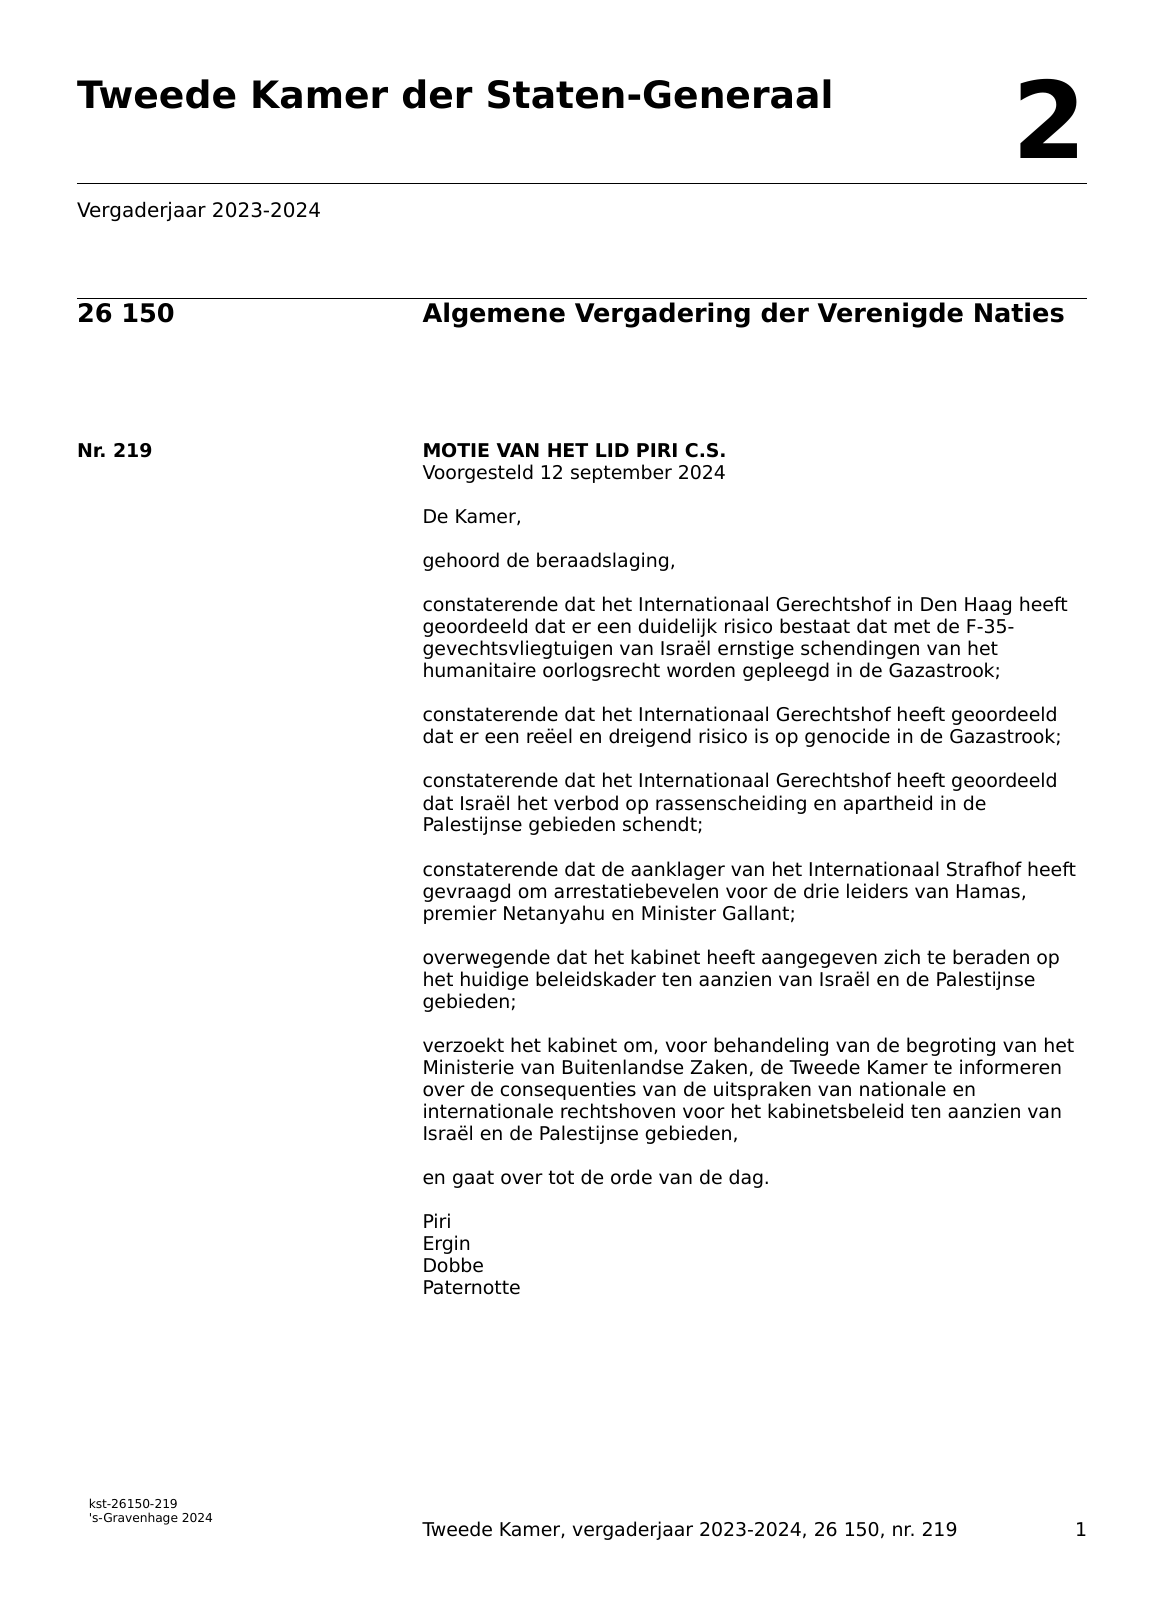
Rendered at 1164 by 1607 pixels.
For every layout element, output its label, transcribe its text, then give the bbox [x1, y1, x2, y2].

table_cell Vergaderjaar 2023-2024 [77, 184, 1087, 298]
text constaterende dat het Internationaal Gerechtshof heeft geoordeeld dat er een reëel en dreigend risico is op genocide in de Gazastrook; [422, 704, 1087, 748]
text constaterende dat het Internationaal Gerechtshof heeft geoordeeld dat Israël het verbod op rassenscheiding en apartheid in de Palestijnse gebieden schendt; [422, 770, 1087, 836]
text gehoord de beraadslaging, [422, 550, 1087, 572]
text Paternotte [422, 1277, 1087, 1299]
text verzoekt het kabinet om, voor behandeling van de begroting van het Ministerie van Buitenlandse Zaken, de Tweede Kamer te informeren over de consequenties van de uitspraken van nationale en internationale rechtshoven voor het kabinetsbeleid ten aanzien van Israël en de Palestijnse gebieden, [422, 1035, 1087, 1145]
subtitle Nr. 219 MOTIE VAN HET LID PIRI C.S. [77, 440, 1087, 462]
text constaterende dat de aanklager van het Internationaal Strafhof heeft gevraagd om arrestatiebevelen voor de drie leiders van Hamas, premier Netanyahu en Minister Gallant; [422, 858, 1087, 924]
text kst-26150-219 [88, 1497, 323, 1511]
table_header Tweede Kamer der Staten-Generaal [77, 59, 886, 183]
text en gaat over tot de orde van de dag. [422, 1167, 1087, 1189]
subtitle 26 150 Algemene Vergadering der Verenigde Naties [77, 299, 1087, 329]
text constaterende dat het Internationaal Gerechtshof in Den Haag heeft geoordeeld dat er een duidelijk risico bestaat dat met de F-35-gevechtsvliegtuigen van Israël ernstige schendingen van het humanitaire oorlogsrecht worden gepleegd in de Gazastrook; [422, 594, 1087, 682]
text Dobbe [422, 1255, 1087, 1277]
table_header 2 [886, 59, 1087, 183]
text Voorgesteld 12 september 2024 [422, 462, 1087, 484]
text Ergin [422, 1233, 1087, 1255]
text 's-Gravenhage 2024 [88, 1511, 323, 1525]
text Piri [422, 1211, 1087, 1233]
text De Kamer, [422, 506, 1087, 528]
text overwegende dat het kabinet heeft aangegeven zich te beraden op het huidige beleidskader ten aanzien van Israël en de Palestijnse gebieden; [422, 947, 1087, 1013]
